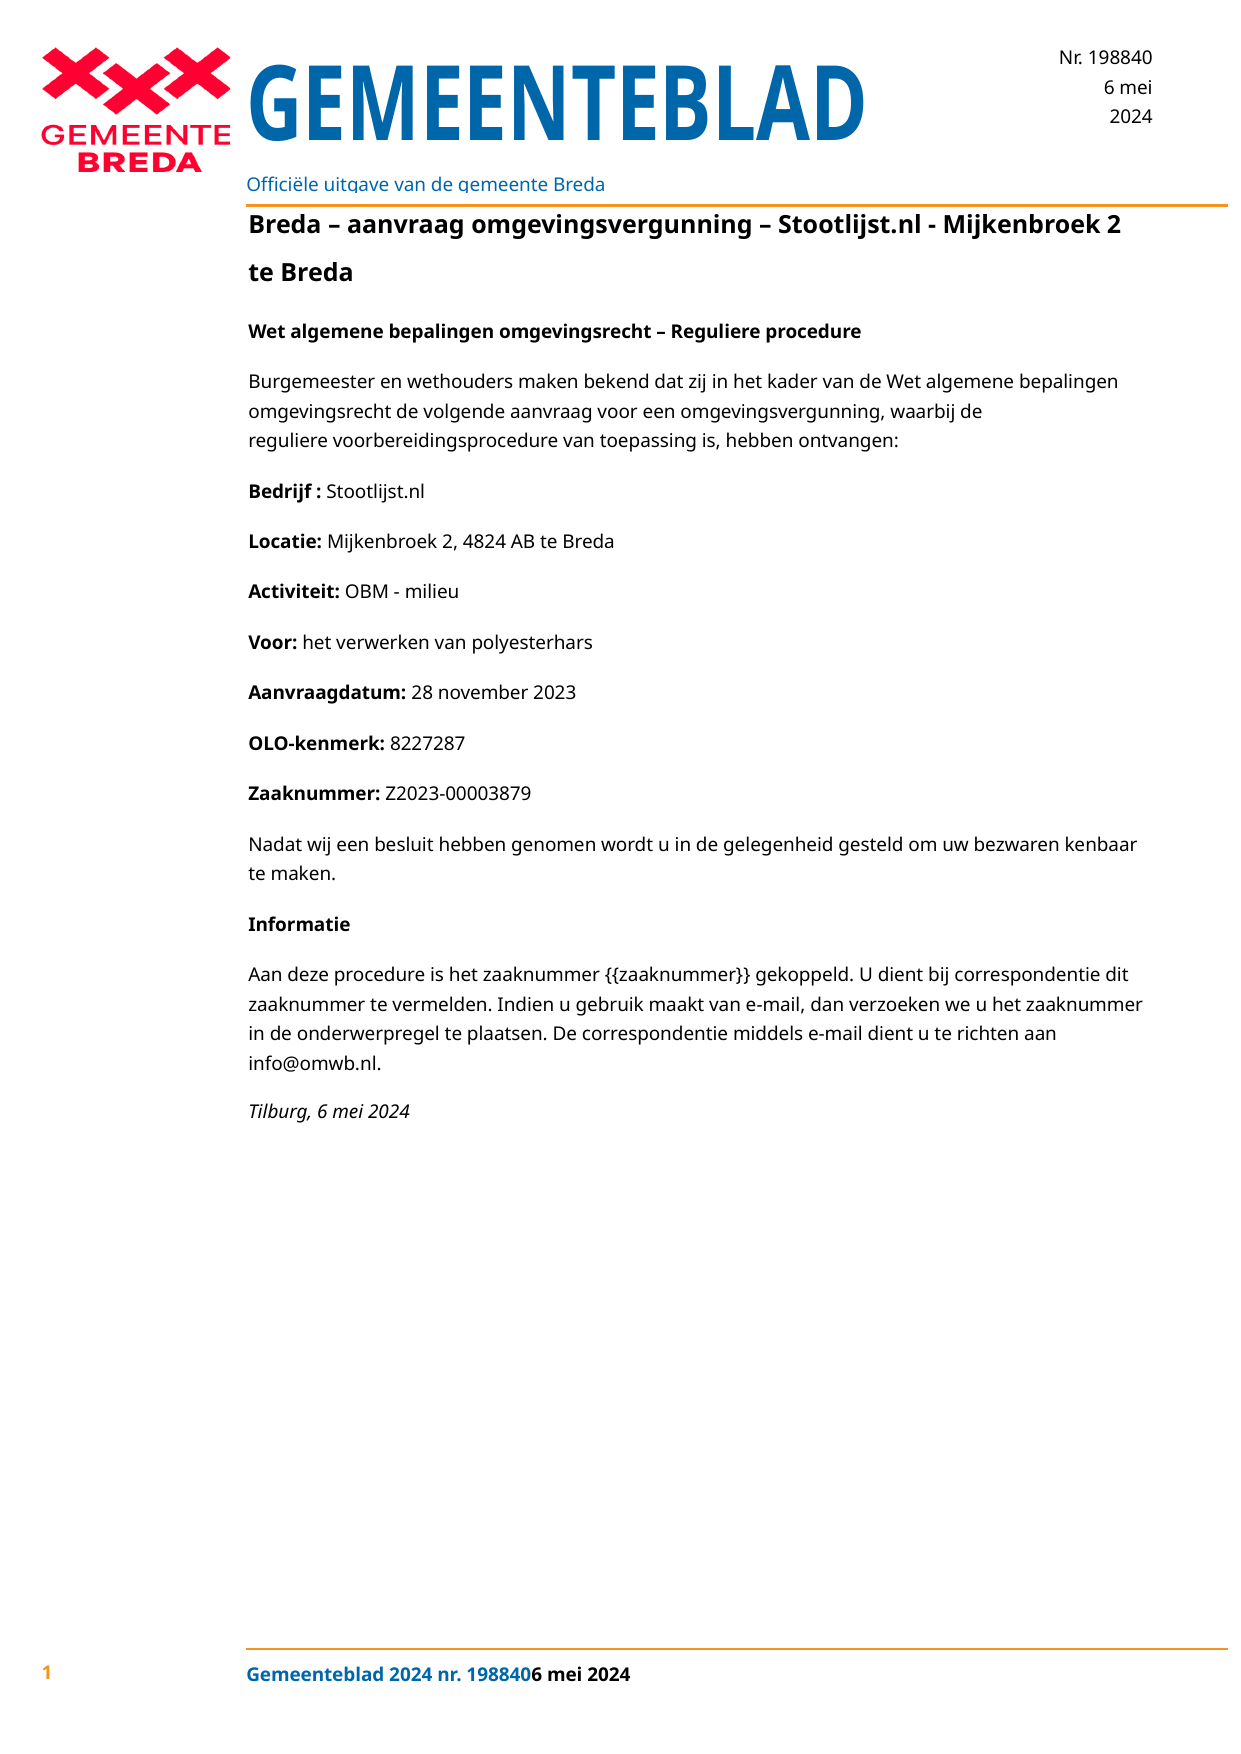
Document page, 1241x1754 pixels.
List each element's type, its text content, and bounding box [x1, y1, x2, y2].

text Aan deze procedure is het zaaknummer {{zaaknummer}} gekoppeld. U dient bij correspondentie dit zaaknummer te vermelden. Indien u gebruik maakt van e-mail, dan verzoeken we u het zaaknummer in de onderwerpregel te plaatsen. De correspondentie middels e-mail dient u te richten aan info@omwb.nl. [248, 961, 1152, 1076]
text Activiteit: OBM - milieu [248, 579, 1152, 604]
text Informatie [248, 911, 1152, 937]
text Tilburg, 6 mei 2024 [248, 1098, 1152, 1123]
text Bedrijf : Stootlijst.nl [248, 478, 1152, 504]
picture [41, 47, 231, 172]
text Nadat wij een besluit hebben genomen wordt u in de gelegenheid gesteld om uw bezwaren kenbaar te maken. [248, 831, 1152, 886]
text Aanvraagdatum: 28 november 2023 [248, 679, 1152, 705]
text Locatie: Mijkenbroek 2, 4824 AB te Breda [248, 528, 1152, 554]
text Wet algemene bepalingen omgevingsrecht – Reguliere procedure [248, 318, 1152, 344]
text Voor: het verwerken van polyesterhars [248, 629, 1152, 655]
text Breda – aanvraag omgevingsvergunning – Stootlijst.nl - Mijkenbroek 2 te Breda [248, 207, 1152, 288]
text OLO-kenmerk: 8227287 [248, 730, 1152, 756]
text Burgemeester en wethouders maken bekend dat zij in het kader van de Wet algemene bepalingen omgevingsrecht de volgende aanvraag voor een omgevingsvergunning, waarbij de reguliere voorbereidingsprocedure van toepassing is, hebben ontvangen: [248, 368, 1152, 453]
text Zaaknummer: Z2023-00003879 [248, 780, 1152, 806]
